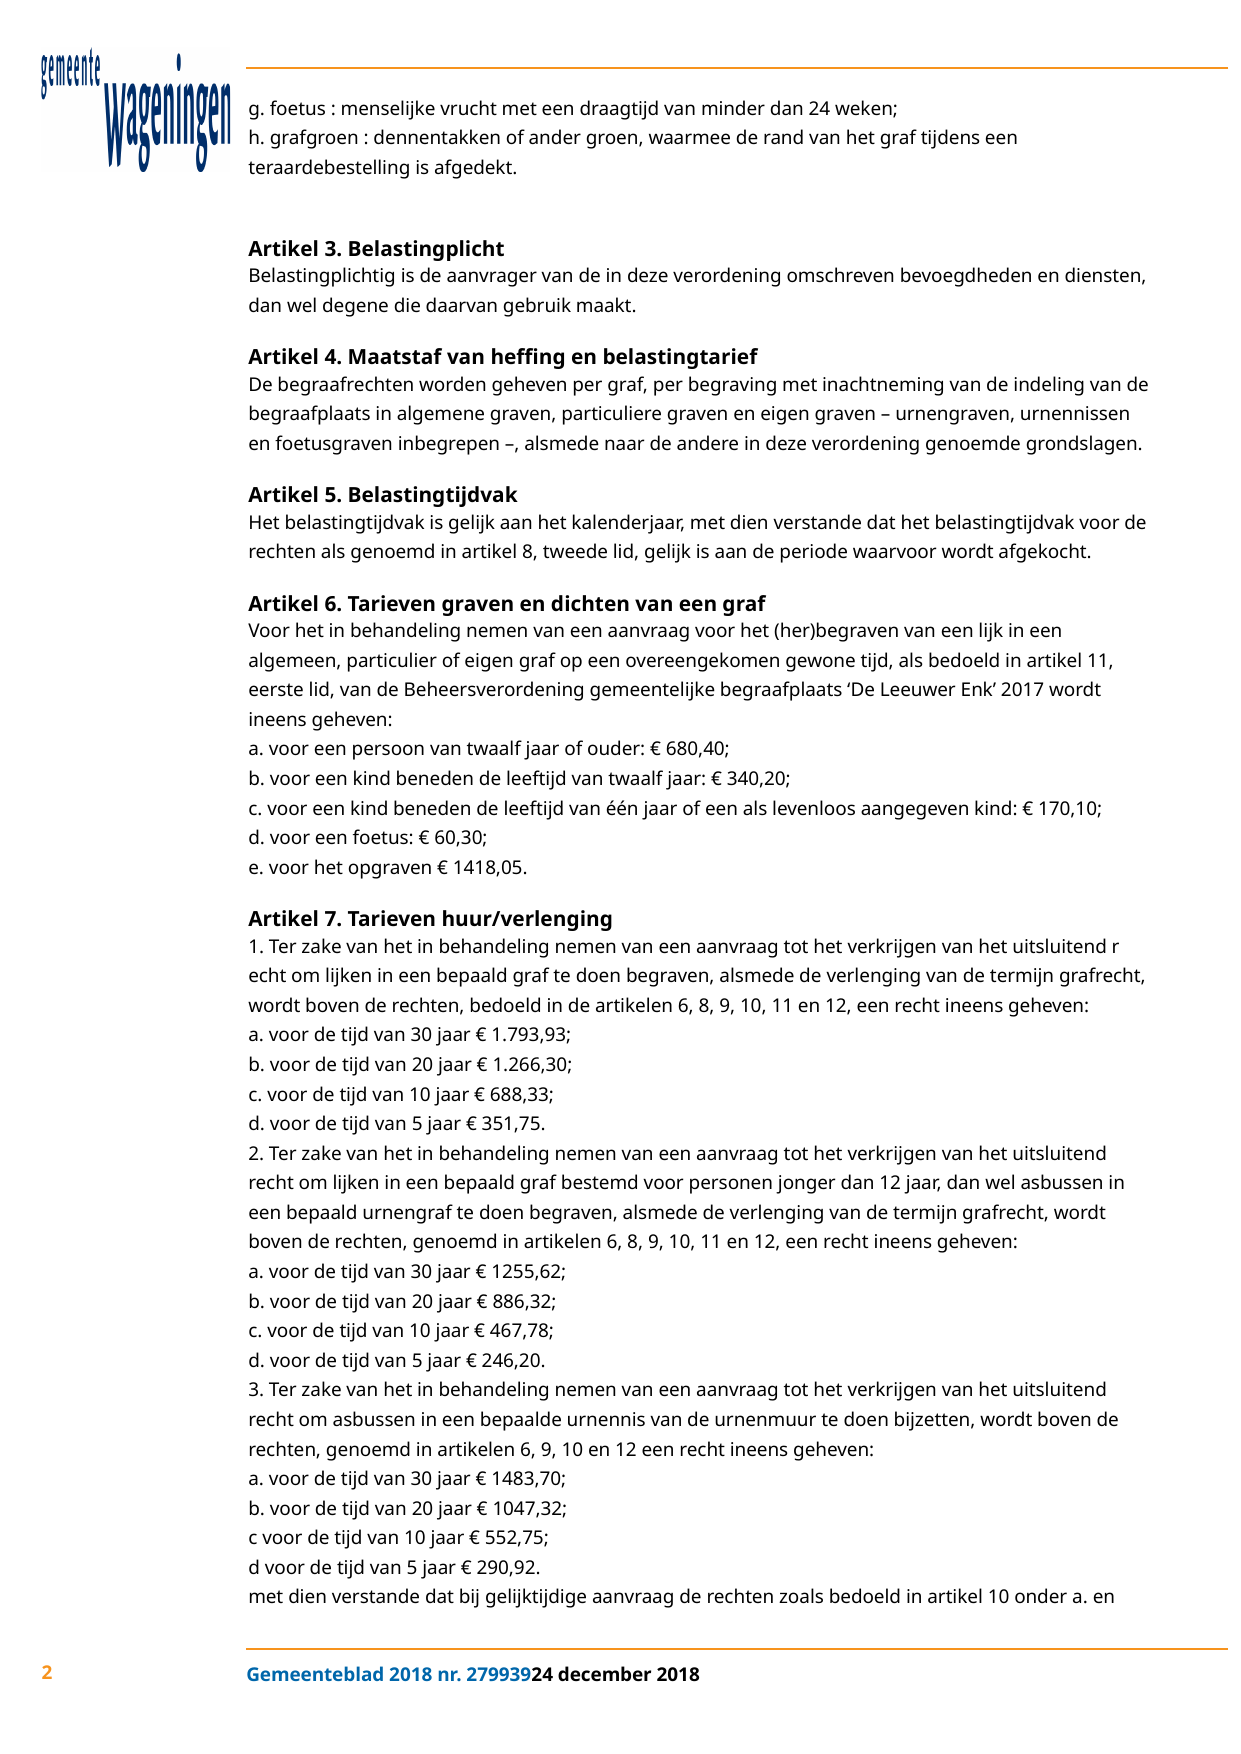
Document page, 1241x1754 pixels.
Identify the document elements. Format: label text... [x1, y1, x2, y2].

text e. voor het opgraven € 1418,05. [248, 854, 1152, 880]
text Artikel 3. Belastingplicht [248, 234, 1152, 262]
text Het belastingtijdvak is gelijk aan het kalenderjaar, met dien verstande dat het belastingtijdvak voor de rechten als genoemd in artikel 8, tweede lid, gelijk is aan de periode waarvoor wordt afgekocht. [248, 509, 1152, 564]
text c. voor de tijd van 10 jaar € 688,33; [248, 1081, 1152, 1106]
text Voor het in behandeling nemen van een aanvraag voor het (her)begraven van een lijk in een algemeen, particulier of eigen graf op een overeengekomen gewone tijd, als bedoeld in artikel 11, eerste lid, van de Beheersverordening gemeentelijke begraafplaats ‘De Leeuwer Enk’ 2017 wordt ineens geheven: [248, 617, 1152, 732]
text Artikel 5. Belastingtijdvak [248, 480, 1152, 509]
text b. voor de tijd van 20 jaar € 1047,32; [248, 1495, 1152, 1521]
text Artikel 4. Maatstaf van heffing en belastingtarief [248, 342, 1152, 371]
text 2. Ter zake van het in behandeling nemen van een aanvraag tot het verkrijgen van het uitsluitend recht om lijken in een bepaald graf bestemd voor personen jonger dan 12 jaar, dan wel asbussen in een bepaald urnengraf te doen begraven, alsmede de verlenging van de termijn grafrecht, wordt boven de rechten, genoemd in artikelen 6, 8, 9, 10, 11 en 12, een recht ineens geheven: [248, 1140, 1152, 1254]
text 3. Ter zake van het in behandeling nemen van een aanvraag tot het verkrijgen van het uitsluitend recht om asbussen in een bepaalde urnennis van de urnenmuur te doen bijzetten, wordt boven de rechten, genoemd in artikelen 6, 9, 10 en 12 een recht ineens geheven: [248, 1377, 1152, 1461]
text c voor de tijd van 10 jaar € 552,75; [248, 1524, 1152, 1550]
text Belastingplichtig is de aanvrager van de in deze verordening omschreven bevoegdheden en diensten, dan wel degene die daarvan gebruik maakt. [248, 262, 1152, 318]
text c. voor een kind beneden de leeftijd van één jaar of een als levenloos aangegeven kind: € 170,10; [248, 795, 1152, 821]
text met dien verstande dat bij gelijktijdige aanvraag de rechten zoals bedoeld in artikel 10 onder a. en [248, 1584, 1152, 1609]
picture [41, 47, 231, 172]
text d. voor een foetus: € 60,30; [248, 824, 1152, 850]
text De begraafrechten worden geheven per graf, per begraving met inachtneming van de indeling van de begraafplaats in algemene graven, particuliere graven en eigen graven – urnengraven, urnennissen en foetusgraven inbegrepen –, alsmede naar de andere in deze verordening genoemde grondslagen. [248, 371, 1152, 456]
text b. voor de tijd van 20 jaar € 886,32; [248, 1288, 1152, 1313]
text d. voor de tijd van 5 jaar € 351,75. [248, 1110, 1152, 1136]
text b. voor de tijd van 20 jaar € 1.266,30; [248, 1051, 1152, 1077]
text a. voor een persoon van twaalf jaar of ouder: € 680,40; [248, 736, 1152, 761]
text Artikel 7. Tarieven huur/verlenging [248, 904, 1152, 933]
text 1. Ter zake van het in behandeling nemen van een aanvraag tot het verkrijgen van het uitsluitend r echt om lijken in een bepaald graf te doen begraven, alsmede de verlenging van de termijn grafrecht, wordt boven de rechten, bedoeld in de artikelen 6, 8, 9, 10, 11 en 12, een recht ineens geheven: [248, 933, 1152, 1018]
text c. voor de tijd van 10 jaar € 467,78; [248, 1317, 1152, 1343]
text h. grafgroen : dennentakken of ander groen, waarmee de rand van het graf tijdens een teraardebestelling is afgedekt. [248, 124, 1152, 180]
text b. voor een kind beneden de leeftijd van twaalf jaar: € 340,20; [248, 765, 1152, 791]
text Artikel 6. Tarieven graven en dichten van een graf [248, 589, 1152, 617]
text a. voor de tijd van 30 jaar € 1483,70; [248, 1465, 1152, 1491]
text g. foetus : menselijke vrucht met een draagtijd van minder dan 24 weken; [248, 95, 1152, 121]
text a. voor de tijd van 30 jaar € 1255,62; [248, 1258, 1152, 1284]
text a. voor de tijd van 30 jaar € 1.793,93; [248, 1022, 1152, 1047]
text d voor de tijd van 5 jaar € 290,92. [248, 1554, 1152, 1580]
text d. voor de tijd van 5 jaar € 246,20. [248, 1347, 1152, 1373]
